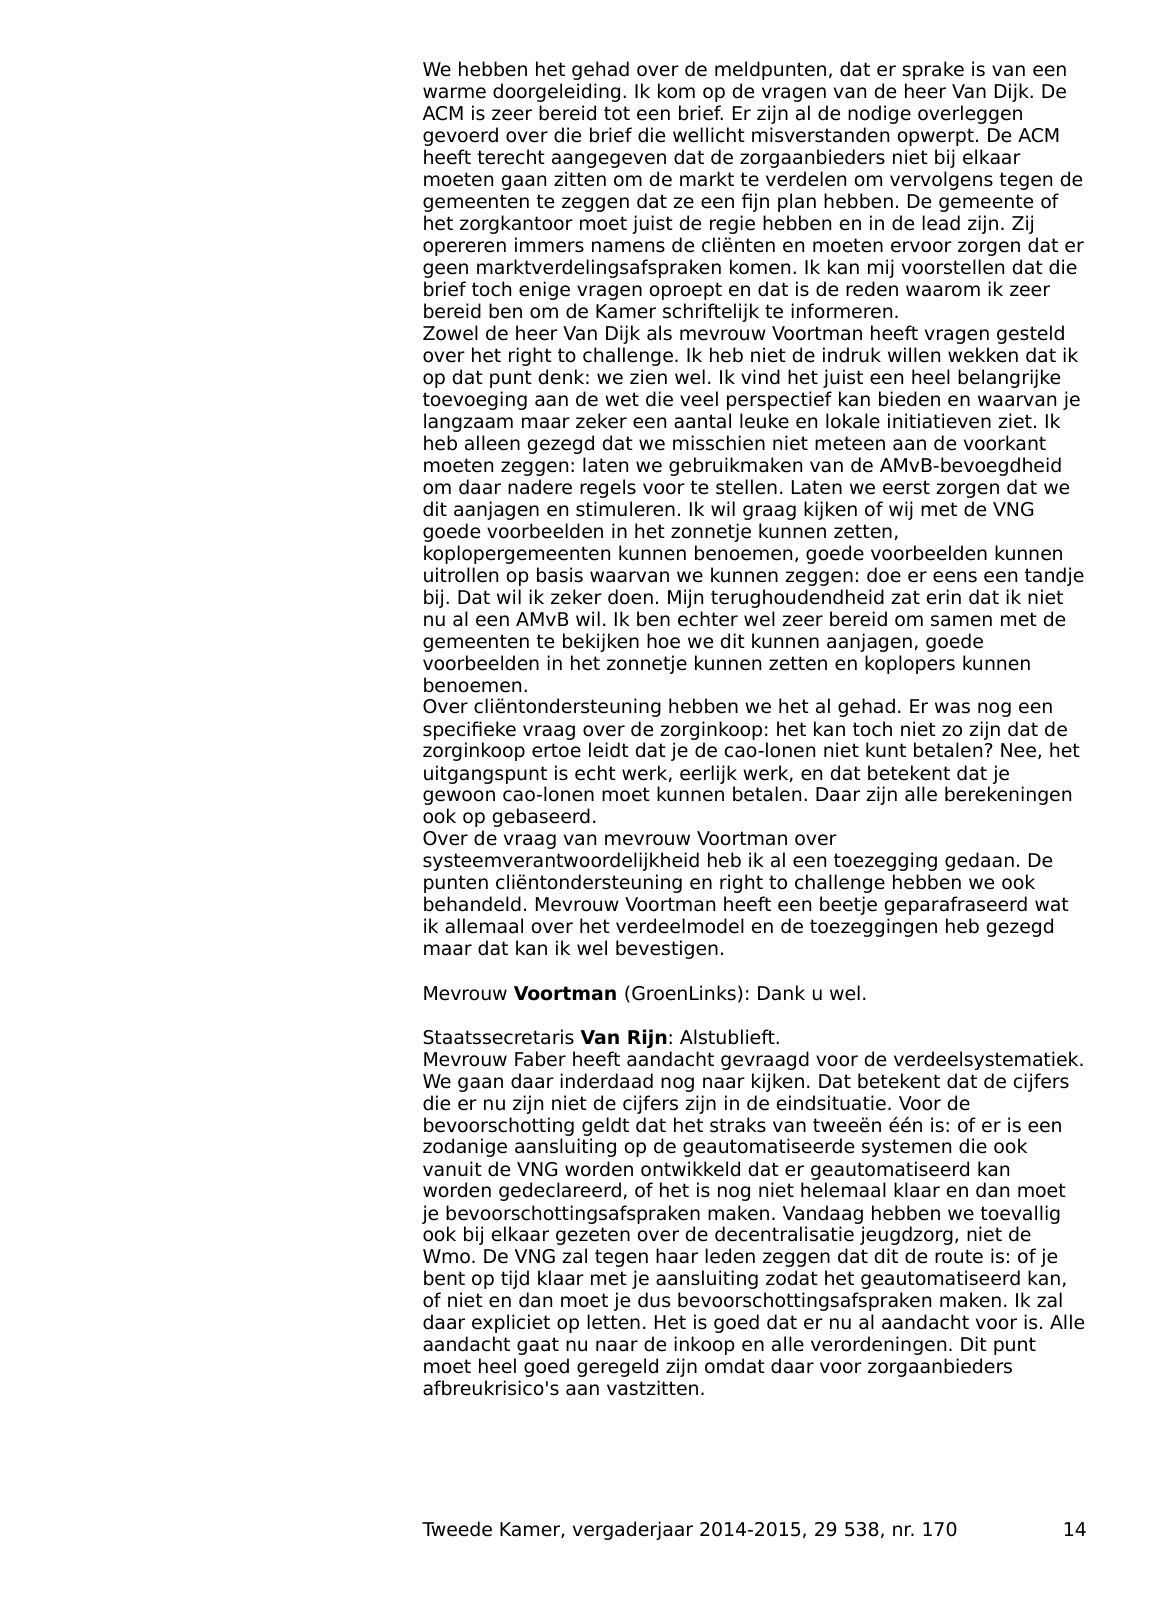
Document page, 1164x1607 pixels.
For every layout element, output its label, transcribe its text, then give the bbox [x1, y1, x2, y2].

text We hebben het gehad over de meldpunten, dat er sprake is van een warme doorgeleiding. Ik kom op de vragen van de heer Van Dijk. De ACM is zeer bereid tot een brief. Er zijn al de nodige overleggen gevoerd over die brief die wellicht misverstanden opwerpt. De ACM heeft terecht aangegeven dat de zorgaanbieders niet bij elkaar moeten gaan zitten om de markt te verdelen om vervolgens tegen de gemeenten te zeggen dat ze een fijn plan hebben. De gemeente of het zorgkantoor moet juist de regie hebben en in de lead zijn. Zij opereren immers namens de cliënten en moeten ervoor zorgen dat er geen marktverdelingsafspraken komen. Ik kan mij voorstellen dat die brief toch enige vragen oproept en dat is de reden waarom ik zeer bereid ben om de Kamer schriftelijk te informeren. [422, 59, 1087, 323]
text Over de vraag van mevrouw Voortman over systeemverantwoordelijkheid heb ik al een toezegging gedaan. De punten cliëntondersteuning en right to challenge hebben we ook behandeld. Mevrouw Voortman heeft een beetje geparafraseerd wat ik allemaal over het verdeelmodel en de toezeggingen heb gezegd maar dat kan ik wel bevestigen. [422, 828, 1087, 960]
text Mevrouw Voortman (GroenLinks): Dank u wel. [422, 982, 1087, 1004]
text Staatssecretaris Van Rijn: Alstublieft. [422, 1027, 1087, 1048]
text Mevrouw Faber heeft aandacht gevraagd voor de verdeelsystematiek. We gaan daar inderdaad nog naar kijken. Dat betekent dat de cijfers die er nu zijn niet de cijfers zijn in de eindsituatie. Voor de bevoorschotting geldt dat het straks van tweeën één is: of er is een zodanige aansluiting op de geautomatiseerde systemen die ook vanuit de VNG worden ontwikkeld dat er geautomatiseerd kan worden gedeclareerd, of het is nog niet helemaal klaar en dan moet je bevoorschottingsafspraken maken. Vandaag hebben we toevallig ook bij elkaar gezeten over de decentralisatie jeugdzorg, niet de Wmo. De VNG zal tegen haar leden zeggen dat dit de route is: of je bent op tijd klaar met je aansluiting zodat het geautomatiseerd kan, of niet en dan moet je dus bevoorschottingsafspraken maken. Ik zal daar expliciet op letten. Het is goed dat er nu al aandacht voor is. Alle aandacht gaat nu naar de inkoop en alle verordeningen. Dit punt moet heel goed geregeld zijn omdat daar voor zorgaanbieders afbreukrisico's aan vastzitten. [422, 1048, 1087, 1400]
text Over cliëntondersteuning hebben we het al gehad. Er was nog een specifieke vraag over de zorginkoop: het kan toch niet zo zijn dat de zorginkoop ertoe leidt dat je de cao-lonen niet kunt betalen? Nee, het uitgangspunt is echt werk, eerlijk werk, en dat betekent dat je gewoon cao-lonen moet kunnen betalen. Daar zijn alle berekeningen ook op gebaseerd. [422, 696, 1087, 828]
text Zowel de heer Van Dijk als mevrouw Voortman heeft vragen gesteld over het right to challenge. Ik heb niet de indruk willen wekken dat ik op dat punt denk: we zien wel. Ik vind het juist een heel belangrijke toevoeging aan de wet die veel perspectief kan bieden en waarvan je langzaam maar zeker een aantal leuke en lokale initiatieven ziet. Ik heb alleen gezegd dat we misschien niet meteen aan de voorkant moeten zeggen: laten we gebruikmaken van de AMvB-bevoegdheid om daar nadere regels voor te stellen. Laten we eerst zorgen dat we dit aanjagen en stimuleren. Ik wil graag kijken of wij met de VNG goede voorbeelden in het zonnetje kunnen zetten, koplopergemeenten kunnen benoemen, goede voorbeelden kunnen uitrollen op basis waarvan we kunnen zeggen: doe er eens een tandje bij. Dat wil ik zeker doen. Mijn terughoudendheid zat erin dat ik niet nu al een AMvB wil. Ik ben echter wel zeer bereid om samen met de gemeenten te bekijken hoe we dit kunnen aanjagen, goede voorbeelden in het zonnetje kunnen zetten en koplopers kunnen benoemen. [422, 323, 1087, 696]
